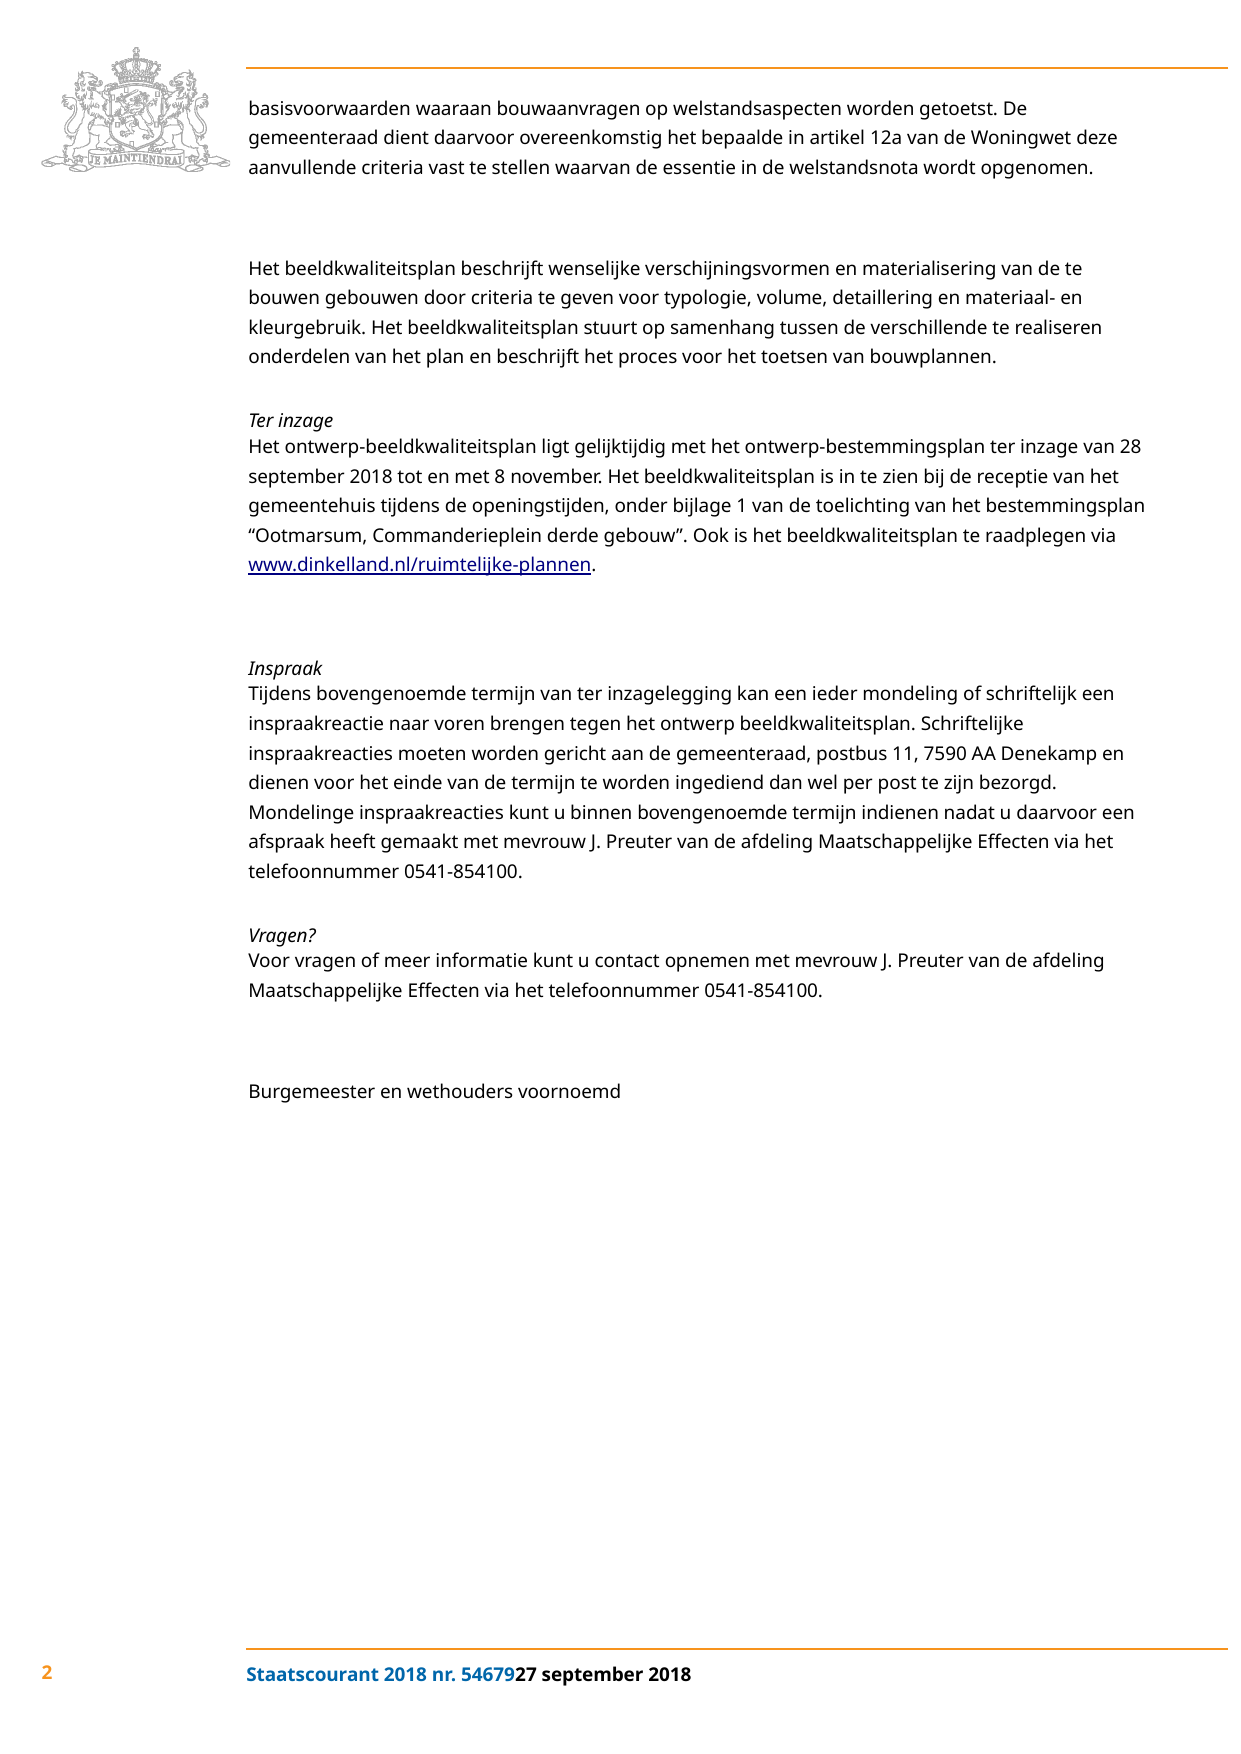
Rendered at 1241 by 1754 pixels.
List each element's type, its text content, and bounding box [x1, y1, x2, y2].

text Burgemeester en wethouders voornoemd [248, 1078, 1152, 1104]
picture [41, 47, 231, 172]
text Vragen? [248, 922, 1152, 948]
text Het ontwerp-beeldkwaliteitsplan ligt gelijktijdig met het ontwerp-bestemmingsplan ter inzage van 28 september 2018 tot en met 8 november. Het beeldkwaliteitsplan is in te zien bij de receptie van het gemeentehuis tijdens de openingstijden, onder bijlage 1 van de toelichting van het bestemmingsplan “Ootmarsum, Commanderieplein derde gebouw”. Ook is het beeldkwaliteitsplan te raadplegen via www.dinkelland.nl/ruimtelijke-plannen. [248, 433, 1152, 577]
text Het beeldkwaliteitsplan beschrijft wenselijke verschijningsvormen en materialisering van de te bouwen gebouwen door criteria te geven voor typologie, volume, detaillering en materiaal- en kleurgebruik. Het beeldkwaliteitsplan stuurt op samenhang tussen de verschillende te realiseren onderdelen van het plan en beschrijft het proces voor het toetsen van bouwplannen. [248, 255, 1152, 369]
text Voor vragen of meer informatie kunt u contact opnemen met mevrouw J. Preuter van de afdeling Maatschappelijke Effecten via het telefoonnummer 0541-854100. [248, 948, 1152, 1003]
text Ter inzage [248, 407, 1152, 433]
text Tijdens bovengenoemde termijn van ter inzagelegging kan een ieder mondeling of schriftelijk een inspraakreactie naar voren brengen tegen het ontwerp beeldkwaliteitsplan. Schriftelijke inspraakreacties moeten worden gericht aan de gemeenteraad, postbus 11, 7590 AA Denekamp en dienen voor het einde van de termijn te worden ingediend dan wel per post te zijn bezorgd. Mondelinge inspraakreacties kunt u binnen bovengenoemde termijn indienen nadat u daarvoor een afspraak heeft gemaakt met mevrouw J. Preuter van de afdeling Maatschappelijke Effecten via het telefoonnummer 0541-854100. [248, 681, 1152, 884]
text Inspraak [248, 655, 1152, 681]
text basisvoorwaarden waaraan bouwaanvragen op welstandsaspecten worden getoetst. De gemeenteraad dient daarvoor overeenkomstig het bepaalde in artikel 12a van de Woningwet deze aanvullende criteria vast te stellen waarvan de essentie in de welstandsnota wordt opgenomen. [248, 95, 1152, 180]
